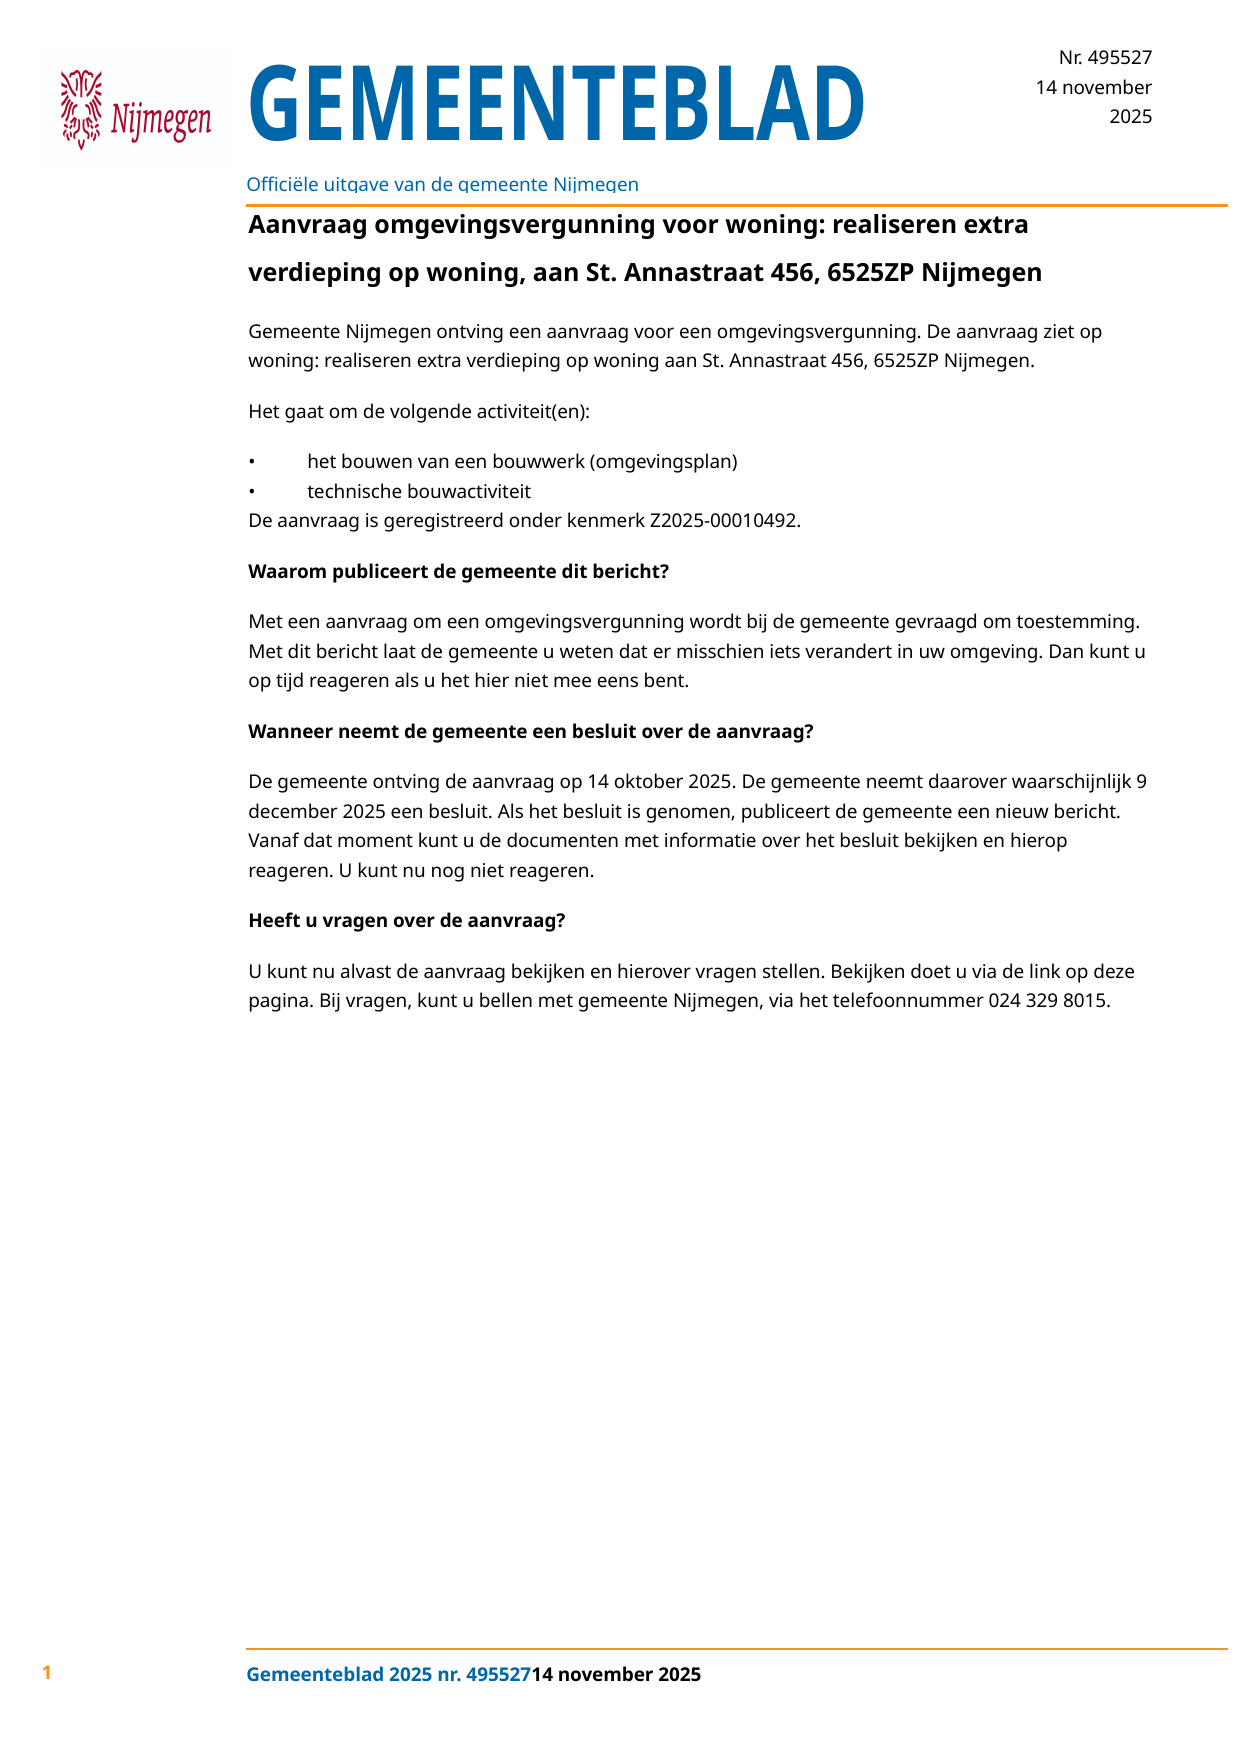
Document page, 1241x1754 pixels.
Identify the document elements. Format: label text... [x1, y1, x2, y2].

text Waarom publiceert de gemeente dit bericht? [248, 558, 1152, 584]
text Aanvraag omgevingsvergunning voor woning: realiseren extra verdieping op woning, aan St. Annastraat 456, 6525ZP Nijmegen [248, 207, 1152, 288]
text De gemeente ontving de aanvraag op 14 oktober 2025. De gemeente neemt daarover waarschijnlijk 9 december 2025 een besluit. Als het besluit is genomen, publiceert de gemeente een nieuw bericht. Vanaf dat moment kunt u de documenten met informatie over het besluit bekijken en hierop reageren. U kunt nu nog niet reageren. [248, 768, 1152, 883]
text Wanneer neemt de gemeente een besluit over de aanvraag? [248, 718, 1152, 744]
text U kunt nu alvast de aanvraag bekijken en hierover vragen stellen. Bekijken doet u via de link op deze pagina. Bij vragen, kunt u bellen met gemeente Nijmegen, via het telefoonnummer 024 329 8015. [248, 958, 1152, 1013]
list technische bouwactiviteit [248, 478, 1152, 504]
text Het gaat om de volgende activiteit(en): [248, 398, 1152, 424]
text Heeft u vragen over de aanvraag? [248, 907, 1152, 933]
text De aanvraag is geregistreerd onder kenmerk Z2025-00010492. [248, 507, 1152, 533]
picture [41, 47, 231, 172]
list het bouwen van een bouwwerk (omgevingsplan) [248, 448, 1152, 474]
text Met een aanvraag om een omgevingsvergunning wordt bij de gemeente gevraagd om toestemming. Met dit bericht laat de gemeente u weten dat er misschien iets verandert in uw omgeving. Dan kunt u op tijd reageren als u het hier niet mee eens bent. [248, 608, 1152, 693]
text Gemeente Nijmegen ontving een aanvraag voor een omgevingsvergunning. De aanvraag ziet op woning: realiseren extra verdieping op woning aan St. Annastraat 456, 6525ZP Nijmegen. [248, 318, 1152, 373]
